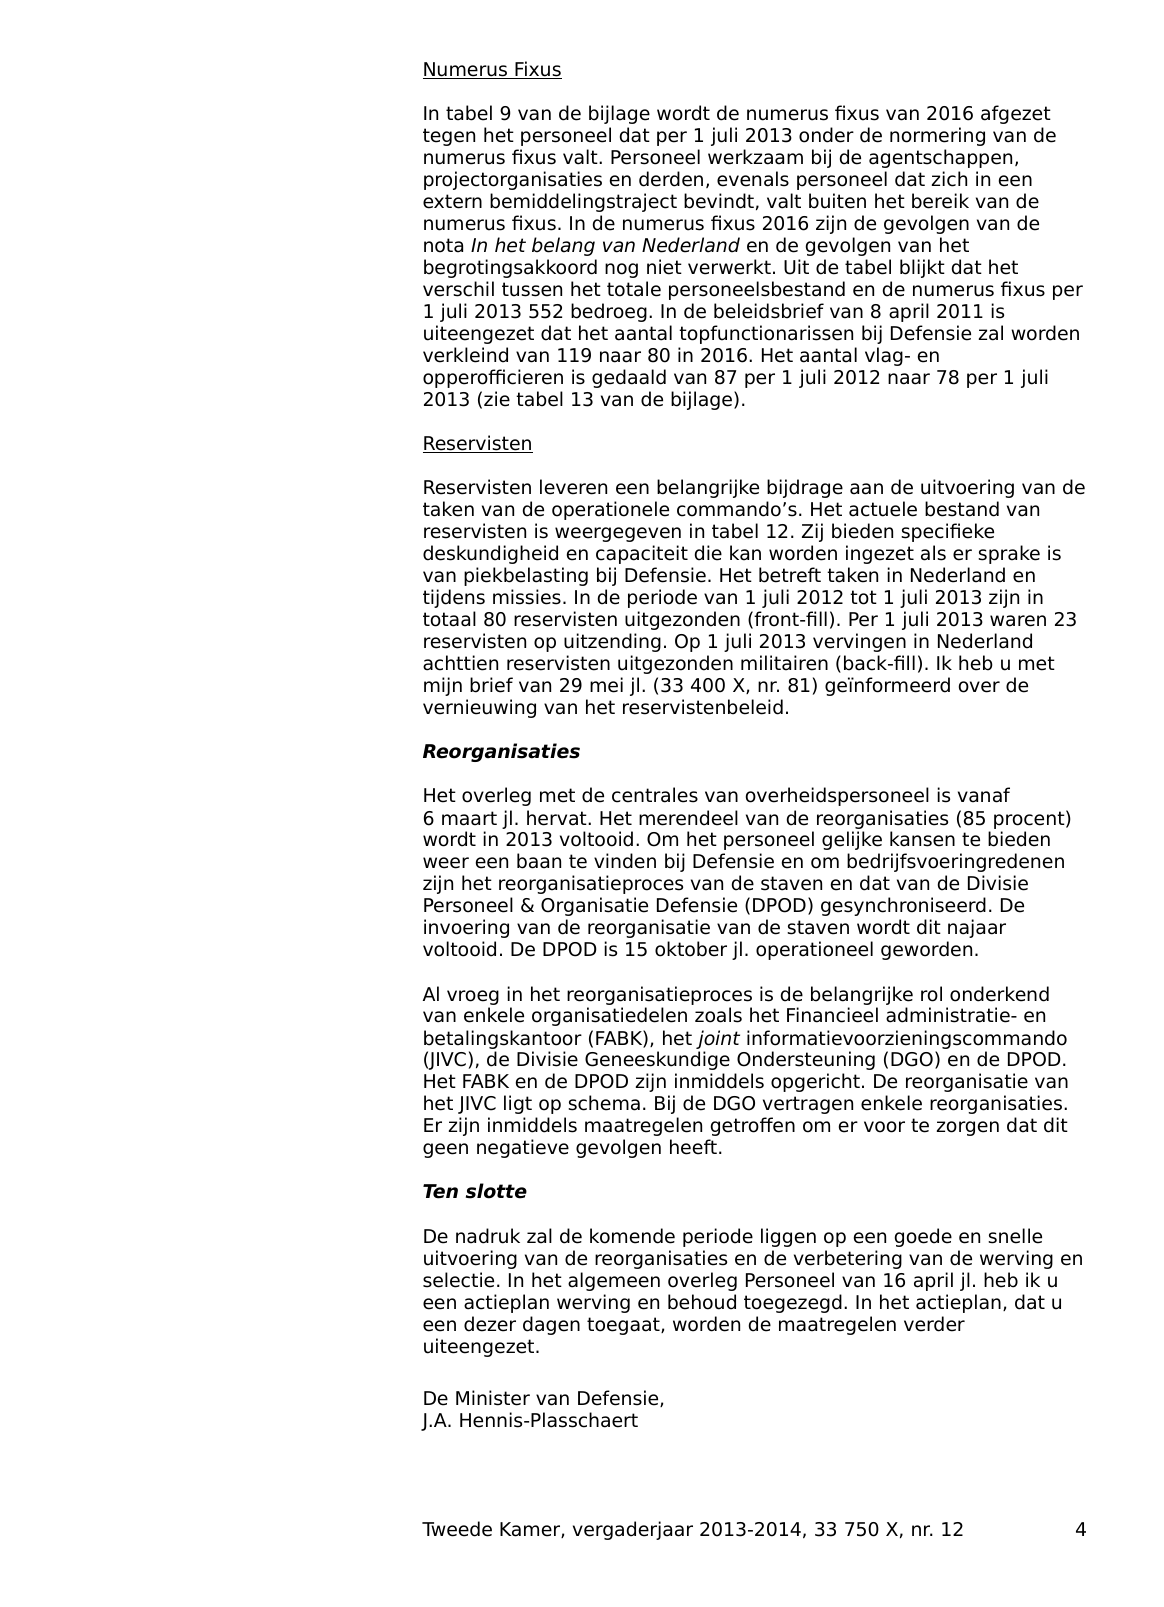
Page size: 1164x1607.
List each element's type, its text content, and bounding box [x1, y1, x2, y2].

text Reservisten leveren een belangrijke bijdrage aan de uitvoering van de taken van de operationele commando’s. Het actuele bestand van reservisten is weergegeven in tabel 12. Zij bieden specifieke deskundigheid en capaciteit die kan worden ingezet als er sprake is van piekbelasting bij Defensie. Het betreft taken in Nederland en tijdens missies. In de periode van 1 juli 2012 tot 1 juli 2013 zijn in totaal 80 reservisten uitgezonden (front-fill). Per 1 juli 2013 waren 23 reservisten op uitzending. Op 1 juli 2013 vervingen in Nederland achttien reservisten uitgezonden militairen (back-fill). Ik heb u met mijn brief van 29 mei jl. (33 400 X, nr. 81) geïnformeerd over de vernieuwing van het reservistenbeleid. [422, 477, 1087, 719]
text De nadruk zal de komende periode liggen op een goede en snelle uitvoering van de reorganisaties en de verbetering van de werving en selectie. In het algemeen overleg Personeel van 16 april jl. heb ik u een actieplan werving en behoud toegezegd. In het actieplan, dat u een dezer dagen toegaat, worden de maatregelen verder uiteengezet. [422, 1226, 1087, 1357]
text De Minister van Defensie, J.A. Hennis-Plasschaert [422, 1387, 1087, 1431]
subtitle Numerus Fixus [422, 59, 1087, 81]
text Het overleg met de centrales van overheidspersoneel is vanaf 6 maart jl. hervat. Het merendeel van de reorganisaties (85 procent) wordt in 2013 voltooid. Om het personeel gelijke kansen te bieden weer een baan te vinden bij Defensie en om bedrijfsvoeringredenen zijn het reorganisatieproces van de staven en dat van de Divisie Personeel & Organisatie Defensie (DPOD) gesynchroniseerd. De invoering van de reorganisatie van de staven wordt dit najaar voltooid. De DPOD is 15 oktober jl. operationeel geworden. [422, 785, 1087, 961]
text In tabel 9 van de bijlage wordt de numerus fixus van 2016 afgezet tegen het personeel dat per 1 juli 2013 onder de normering van de numerus fixus valt. Personeel werkzaam bij de agentschappen, projectorganisaties en derden, evenals personeel dat zich in een extern bemiddelingstraject bevindt, valt buiten het bereik van de numerus fixus. In de numerus fixus 2016 zijn de gevolgen van de nota In het belang van Nederland en de gevolgen van het begrotingsakkoord nog niet verwerkt. Uit de tabel blijkt dat het verschil tussen het totale personeelsbestand en de numerus fixus per 1 juli 2013 552 bedroeg. In de beleidsbrief van 8 april 2011 is uiteengezet dat het aantal topfunctionarissen bij Defensie zal worden verkleind van 119 naar 80 in 2016. Het aantal vlag- en opperofficieren is gedaald van 87 per 1 juli 2012 naar 78 per 1 juli 2013 (zie tabel 13 van de bijlage). [422, 103, 1087, 411]
text Al vroeg in het reorganisatieproces is de belangrijke rol onderkend van enkele organisatiedelen zoals het Financieel administratie- en betalingskantoor (FABK), het joint informatievoorzieningscommando (JIVC), de Divisie Geneeskundige Ondersteuning (DGO) en de DPOD. Het FABK en de DPOD zijn inmiddels opgericht. De reorganisatie van het JIVC ligt op schema. Bij de DGO vertragen enkele reorganisaties. Er zijn inmiddels maatregelen getroffen om er voor te zorgen dat dit geen negatieve gevolgen heeft. [422, 983, 1087, 1159]
subtitle Ten slotte [422, 1181, 1087, 1203]
subtitle Reservisten [422, 433, 1087, 455]
subtitle Reorganisaties [422, 741, 1087, 763]
